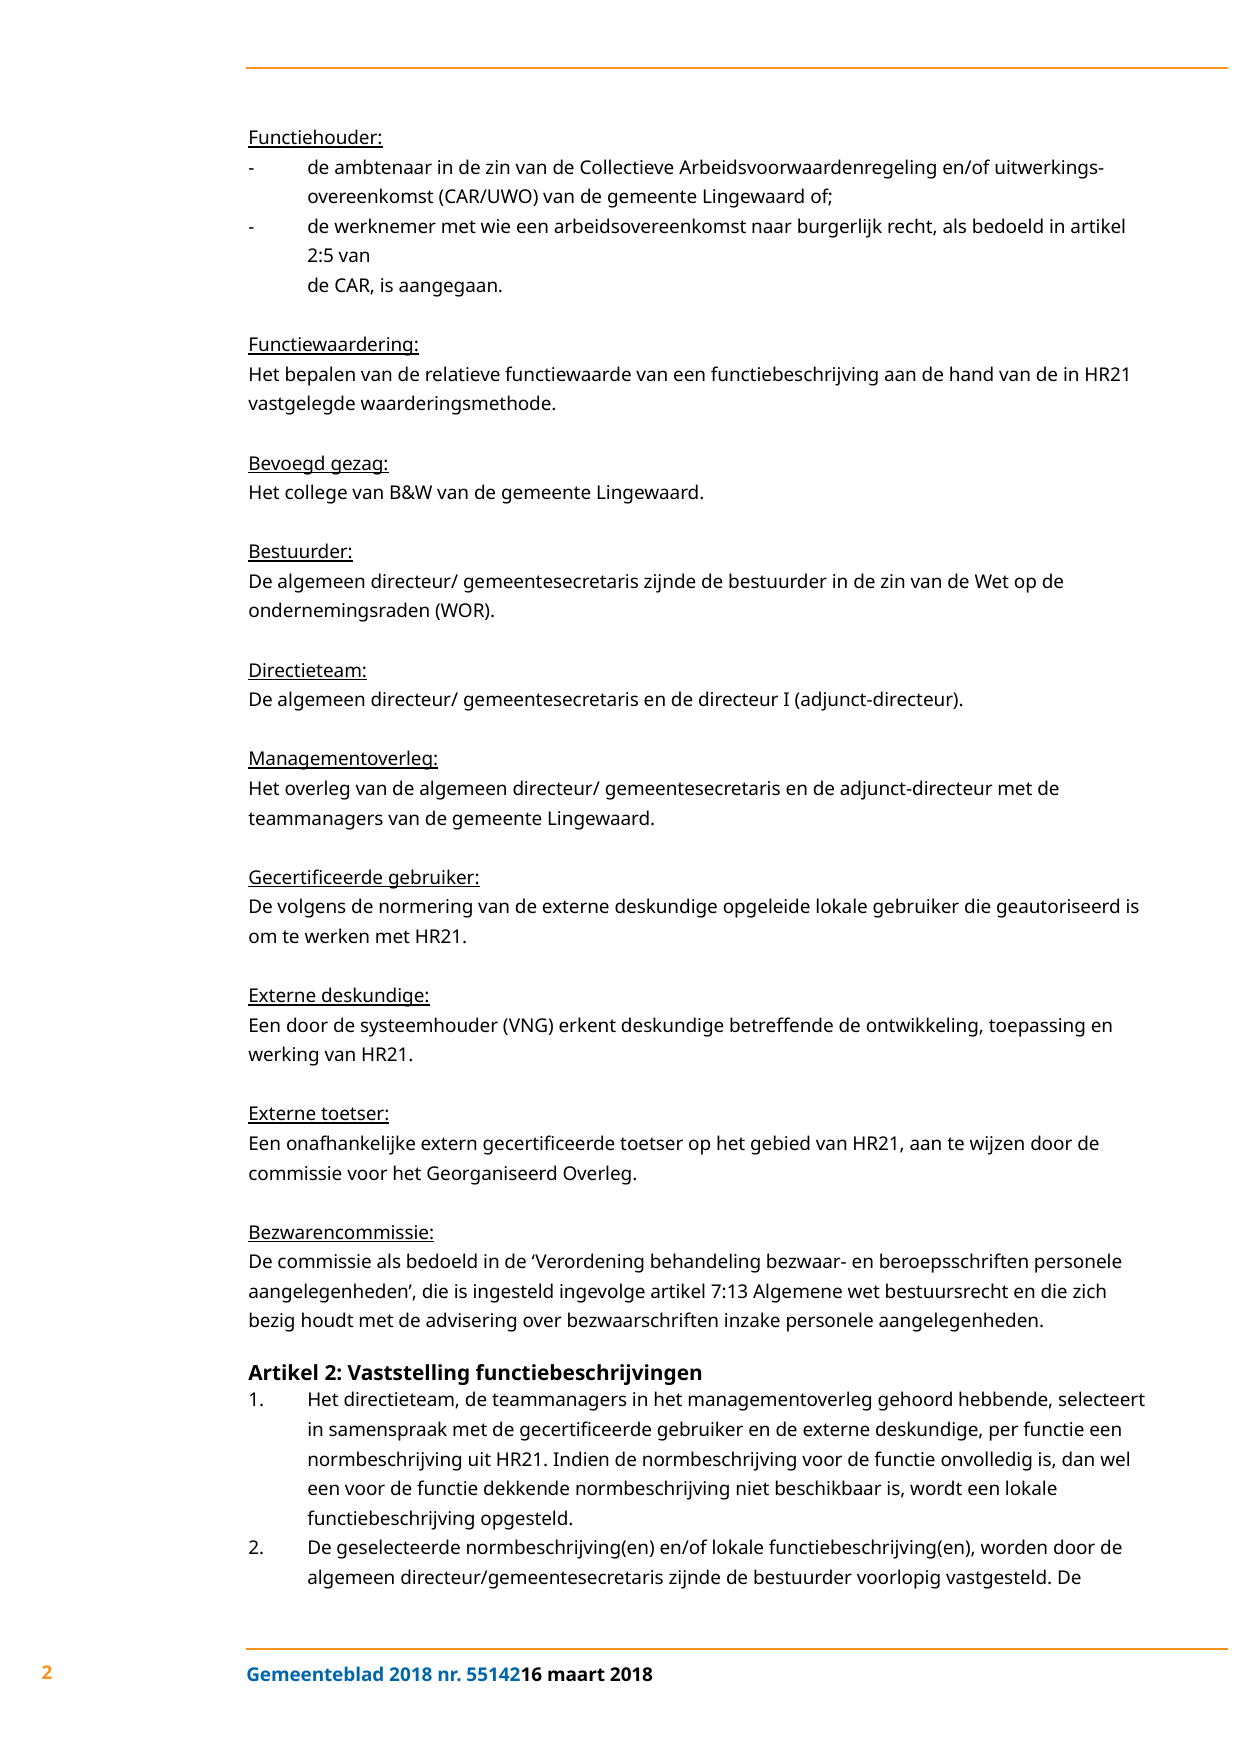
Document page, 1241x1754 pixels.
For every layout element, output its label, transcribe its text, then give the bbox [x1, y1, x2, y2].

text Het bepalen van de relatieve functiewaarde van een functiebeschrijving aan de hand van de in HR21 vastgelegde waarderingsmethode. [248, 361, 1152, 416]
list Het directieteam, de teammanagers in het managementoverleg gehoord hebbende, selecteert in samenspraak met de gecertificeerde gebruiker en de externe deskundige, per functie een normbeschrijving uit HR21. Indien de normbeschrijving voor de functie onvolledig is, dan wel een voor de functie dekkende normbeschrijving niet beschikbaar is, wordt een lokale functiebeschrijving opgesteld. [248, 1387, 1152, 1531]
text De algemeen directeur/ gemeentesecretaris zijnde de bestuurder in de zin van de Wet op de ondernemingsraden (WOR). [248, 568, 1152, 623]
list de CAR, is aangegaan. [248, 272, 1152, 298]
text Externe toetser: [248, 1101, 1152, 1126]
text Functiehouder: [248, 124, 1152, 150]
text Bezwarencommissie: [248, 1219, 1152, 1245]
text Bevoegd gezag: [248, 450, 1152, 476]
text Managementoverleg: [248, 746, 1152, 771]
text Het overleg van de algemeen directeur/ gemeentesecretaris en de adjunct-directeur met de teammanagers van de gemeente Lingewaard. [248, 775, 1152, 831]
list overeenkomst (CAR/UWO) van de gemeente Lingewaard of; [248, 183, 1152, 209]
list De geselecteerde normbeschrijving(en) en/of lokale functiebeschrijving(en), worden door de algemeen directeur/gemeentesecretaris zijnde de bestuurder voorlopig vastgesteld. De [248, 1534, 1152, 1590]
list de ambtenaar in de zin van de Collectieve Arbeidsvoorwaardenregeling en/of uitwerkings- [248, 154, 1152, 180]
text Artikel 2: Vaststelling functiebeschrijvingen [248, 1358, 1152, 1387]
text Een door de systeemhouder (VNG) erkent deskundige betreffende de ontwikkeling, toepassing en werking van HR21. [248, 1012, 1152, 1067]
text Functiewaardering: [248, 331, 1152, 357]
list de werknemer met wie een arbeidsovereenkomst naar burgerlijk recht, als bedoeld in artikel 2:5 van [248, 213, 1152, 268]
text De commissie als bedoeld in de ‘Verordening behandeling bezwaar- en beroepsschriften personele aangelegenheden’, die is ingesteld ingevolge artikel 7:13 Algemene wet bestuursrecht en die zich bezig houdt met de advisering over bezwaarschriften inzake personele aangelegenheden. [248, 1248, 1152, 1333]
text De volgens de normering van de externe deskundige opgeleide lokale gebruiker die geautoriseerd is om te werken met HR21. [248, 893, 1152, 949]
text Het college van B&W van de gemeente Lingewaard. [248, 479, 1152, 505]
text Externe deskundige: [248, 982, 1152, 1008]
picture [41, 47, 231, 172]
text Directieteam: [248, 657, 1152, 683]
text Bestuurder: [248, 538, 1152, 564]
text De algemeen directeur/ gemeentesecretaris en de directeur I (adjunct-directeur). [248, 686, 1152, 712]
text Een onafhankelijke extern gecertificeerde toetser op het gebied van HR21, aan te wijzen door de commissie voor het Georganiseerd Overleg. [248, 1130, 1152, 1186]
text Gecertificeerde gebruiker: [248, 864, 1152, 890]
